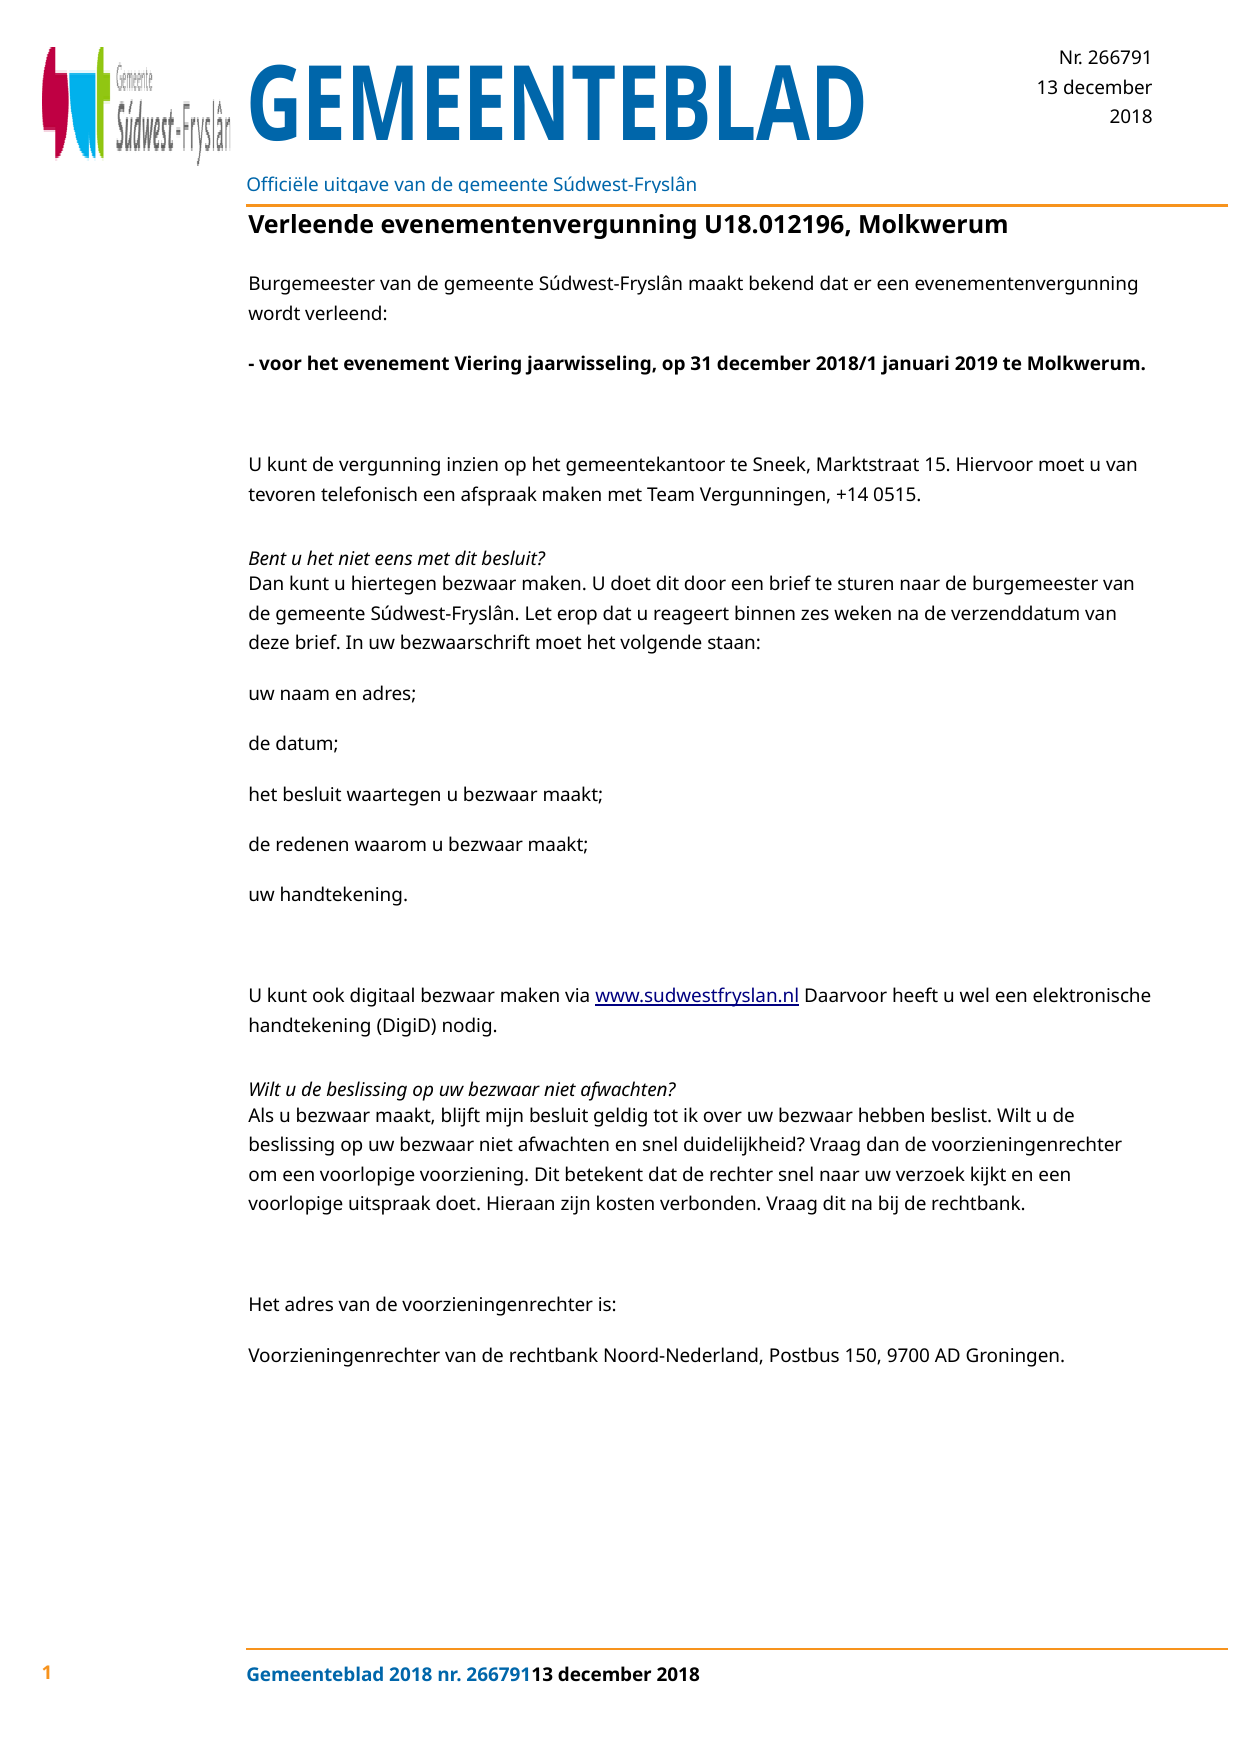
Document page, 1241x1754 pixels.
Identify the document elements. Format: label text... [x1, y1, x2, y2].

text uw handtekening. [248, 882, 1152, 907]
text de datum; [248, 730, 1152, 756]
text uw naam en adres; [248, 680, 1152, 706]
text de redenen waarom u bezwaar maakt; [248, 831, 1152, 857]
text Burgemeester van de gemeente Súdwest-Fryslân maakt bekend dat er een evenementenvergunning wordt verleend: [248, 270, 1152, 326]
text Verleende evenementenvergunning U18.012196, Molkwerum [248, 207, 1152, 241]
text Wilt u de beslissing op uw bezwaar niet afwachten? [248, 1076, 1152, 1102]
text Als u bezwaar maakt, blijft mijn besluit geldig tot ik over uw bezwaar hebben beslist. Wilt u de beslissing op uw bezwaar niet afwachten en snel duidelijkheid? Vraag dan de voorzieningenrechter om een voorlopige voorziening. Dit betekent dat de rechter snel naar uw verzoek kijkt en een voorlopige uitspraak doet. Hieraan zijn kosten verbonden. Vraag dit na bij de rechtbank. [248, 1102, 1152, 1216]
text Het adres van de voorzieningenrechter is: [248, 1291, 1152, 1317]
text Dan kunt u hiertegen bezwaar maken. U doet dit door een brief te sturen naar de burgemeester van de gemeente Súdwest-Fryslân. Let erop dat u reageert binnen zes weken na de verzenddatum van deze brief. In uw bezwaarschrift moet het volgende staan: [248, 570, 1152, 655]
text Bent u het niet eens met dit besluit? [248, 545, 1152, 570]
text U kunt ook digitaal bezwaar maken via www.sudwestfryslan.nl Daarvoor heeft u wel een elektronische handtekening (DigiD) nodig. [248, 982, 1152, 1038]
picture [41, 47, 231, 172]
text Voorzieningenrechter van de rechtbank Noord-Nederland, Postbus 150, 9700 AD Groningen. [248, 1342, 1152, 1367]
text het besluit waartegen u bezwaar maakt; [248, 781, 1152, 807]
text U kunt de vergunning inzien op het gemeentekantoor te Sneek, Marktstraat 15. Hiervoor moet u van tevoren telefonisch een afspraak maken met Team Vergunningen, +14 0515. [248, 451, 1152, 506]
text - voor het evenement Viering jaarwisseling, op 31 december 2018/1 januari 2019 te Molkwerum. [248, 350, 1152, 376]
